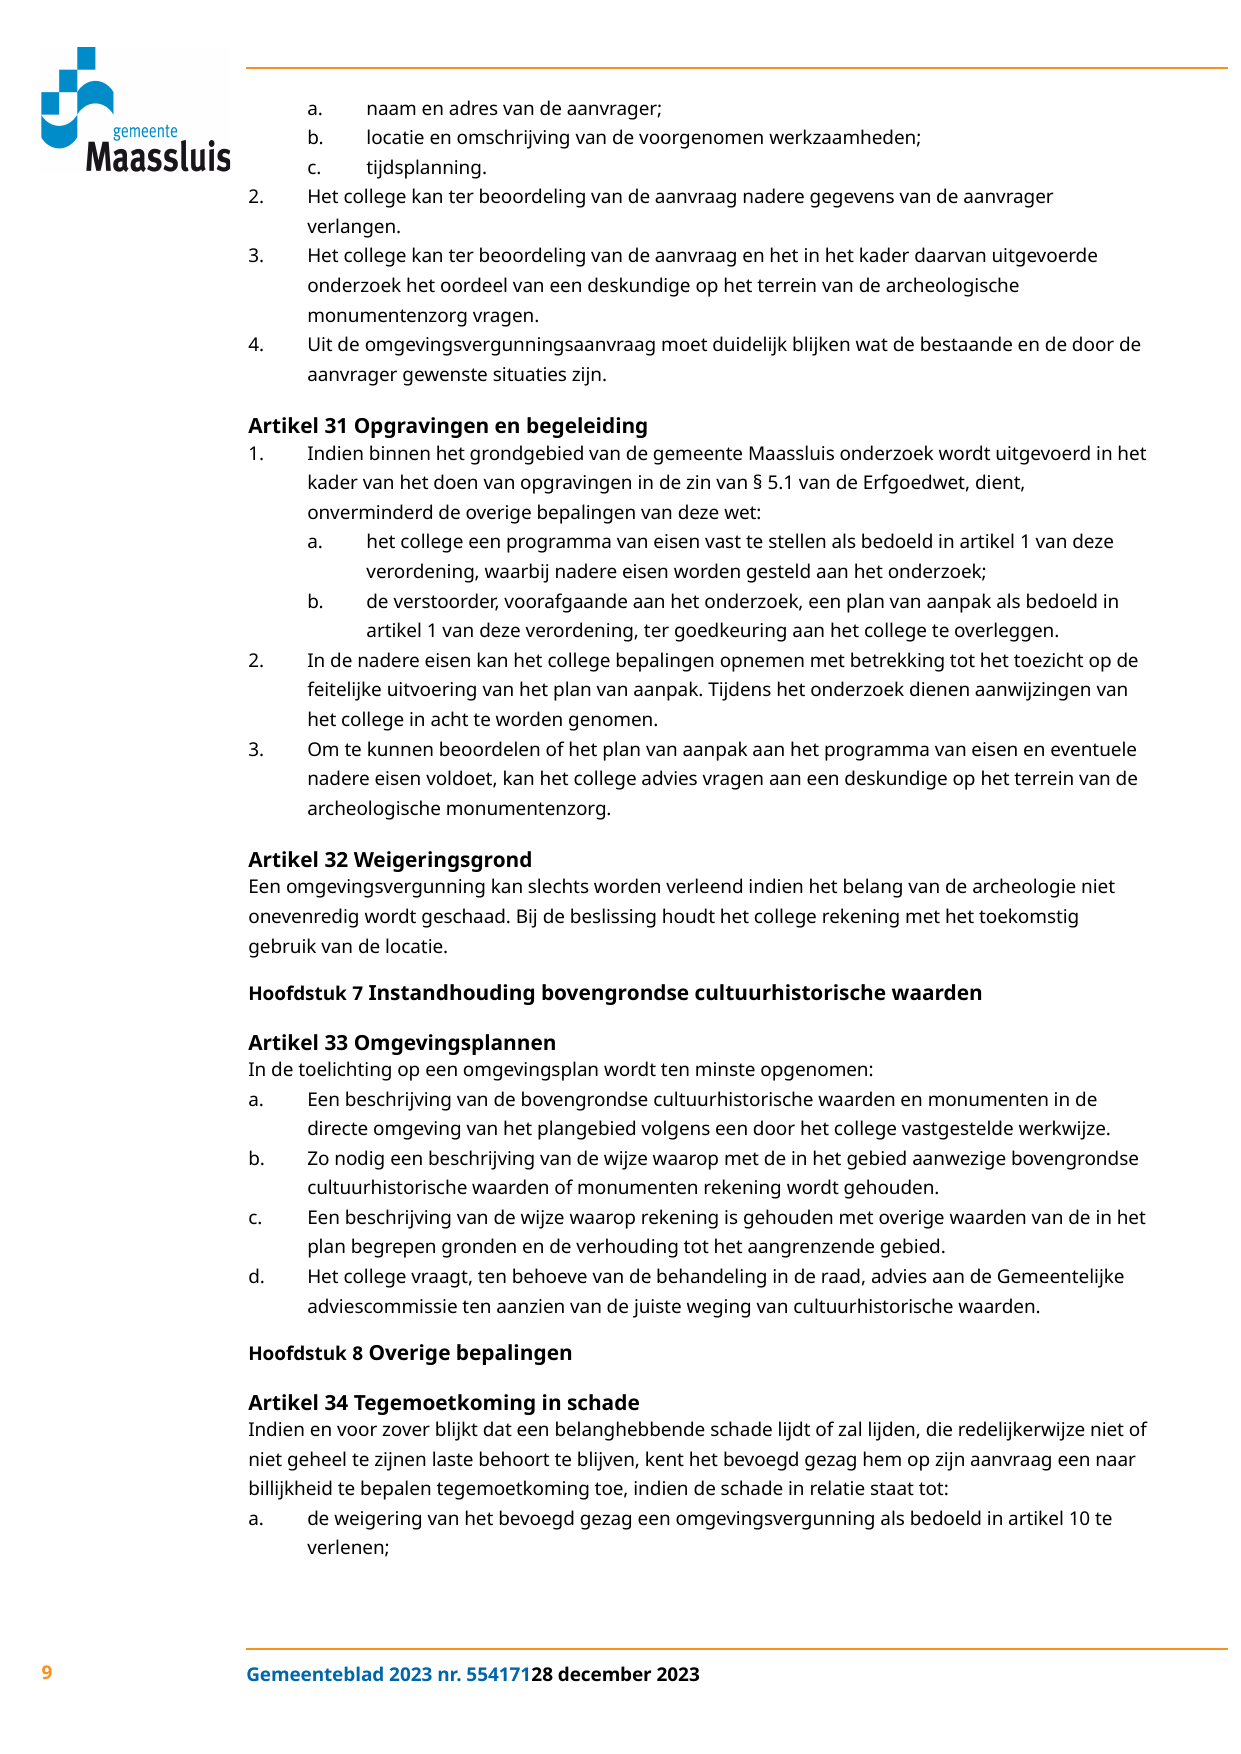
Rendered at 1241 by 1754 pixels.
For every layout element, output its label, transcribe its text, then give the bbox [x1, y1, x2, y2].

text Hoofdstuk 8 Overige bepalingen [248, 1338, 1152, 1367]
list Indien binnen het grondgebied van de gemeente Maassluis onderzoek wordt uitgevoerd in het kader van het doen van opgravingen in de zin van § 5.1 van de Erfgoedwet, dient, onverminderd de overige bepalingen van deze wet: [248, 440, 1152, 525]
list Om te kunnen beoordelen of het plan van aanpak aan het programma van eisen en eventuele nadere eisen voldoet, kan het college advies vragen aan een deskundige op het terrein van de archeologische monumentenzorg. [248, 736, 1152, 821]
list Het college kan ter beoordeling van de aanvraag en het in het kader daarvan uitgevoerde onderzoek het oordeel van een deskundige op het terrein van de archeologische monumentenzorg vragen. [248, 243, 1152, 328]
list Het college kan ter beoordeling van de aanvraag nadere gegevens van de aanvrager verlangen. [248, 183, 1152, 239]
picture [41, 47, 231, 172]
text Artikel 34 Tegemoetkoming in schade [248, 1388, 1152, 1416]
list Een beschrijving van de bovengrondse cultuurhistorische waarden en monumenten in de directe omgeving van het plangebied volgens een door het college vastgestelde werkwijze. [248, 1086, 1152, 1141]
list het college een programma van eisen vast te stellen als bedoeld in artikel 1 van deze verordening, waarbij nadere eisen worden gesteld aan het onderzoek; [307, 529, 1152, 584]
list Zo nodig een beschrijving van de wijze waarop met de in het gebied aanwezige bovengrondse cultuurhistorische waarden of monumenten rekening wordt gehouden. [248, 1145, 1152, 1200]
text In de toelichting op een omgevingsplan wordt ten minste opgenomen: [248, 1056, 1152, 1082]
list Een beschrijving van de wijze waarop rekening is gehouden met overige waarden van de in het plan begrepen gronden en de verhouding tot het aangrenzende gebied. [248, 1204, 1152, 1259]
text Artikel 33 Omgevingsplannen [248, 1028, 1152, 1056]
text Artikel 31 Opgravingen en begeleiding [248, 411, 1152, 440]
list Uit de omgevingsvergunningsaanvraag moet duidelijk blijken wat de bestaande en de door de aanvrager gewenste situaties zijn. [248, 331, 1152, 387]
list de weigering van het bevoegd gezag een omgevingsvergunning als bedoeld in artikel 10 te verlenen; [248, 1505, 1152, 1560]
list In de nadere eisen kan het college bepalingen opnemen met betrekking tot het toezicht op de feitelijke uitvoering van het plan van aanpak. Tijdens het onderzoek dienen aanwijzingen van het college in acht te worden genomen. [248, 647, 1152, 732]
list tijdsplanning. [307, 154, 1152, 180]
text Artikel 32 Weigeringsgrond [248, 845, 1152, 874]
list naam en adres van de aanvrager; [307, 95, 1152, 121]
text Indien en voor zover blijkt dat een belanghebbende schade lijdt of zal lijden, die redelijkerwijze niet of niet geheel te zijnen laste behoort te blijven, kent het bevoegd gezag hem op zijn aanvraag een naar billijkheid te bepalen tegemoetkoming toe, indien de schade in relatie staat tot: [248, 1416, 1152, 1501]
list de verstoorder, voorafgaande aan het onderzoek, een plan van aanpak als bedoeld in artikel 1 van deze verordening, ter goedkeuring aan het college te overleggen. [307, 588, 1152, 643]
text Hoofdstuk 7 Instandhouding bovengrondse cultuurhistorische waarden [248, 978, 1152, 1007]
list Het college vraagt, ten behoeve van de behandeling in de raad, advies aan de Gemeentelijke adviescommissie ten aanzien van de juiste weging van cultuurhistorische waarden. [248, 1263, 1152, 1319]
picture [41, 47, 77, 92]
text Een omgevingsvergunning kan slechts worden verleend indien het belang van de archeologie niet onevenredig wordt geschaad. Bij de beslissing houdt het college rekening met het toekomstig gebruik van de locatie. [248, 874, 1152, 959]
list locatie en omschrijving van de voorgenomen werkzaamheden; [307, 124, 1152, 150]
